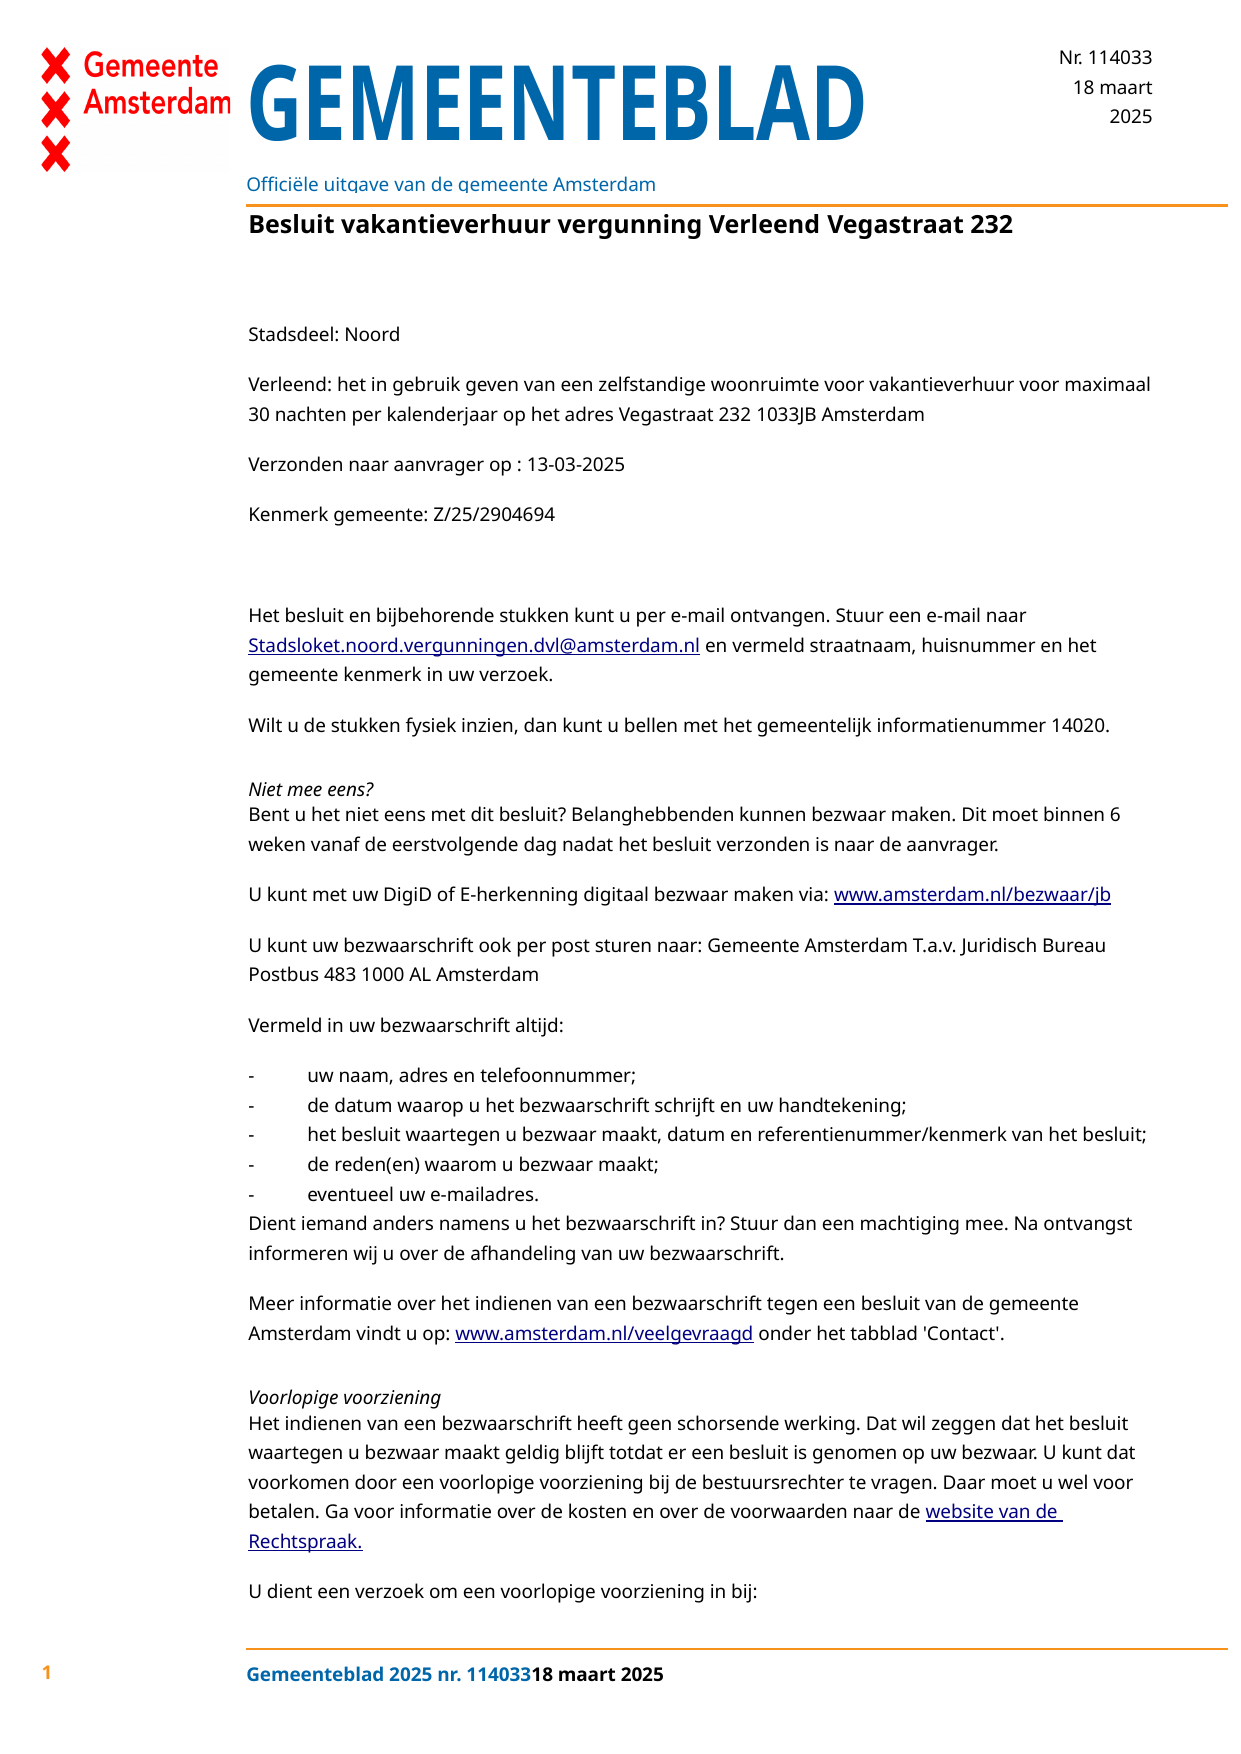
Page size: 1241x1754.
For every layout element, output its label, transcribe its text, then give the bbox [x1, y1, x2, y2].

text Dient iemand anders namens u het bezwaarschrift in? Stuur dan een machtiging mee. Na ontvangst informeren wij u over de afhandeling van uw bezwaarschrift. [248, 1210, 1152, 1266]
text Kenmerk gemeente: Z/25/2904694 [248, 502, 1152, 527]
text Besluit vakantieverhuur vergunning Verleend Vegastraat 232 [248, 207, 1152, 241]
text Verzonden naar aanvrager op : 13-03-2025 [248, 451, 1152, 477]
text Voorlopige voorziening [248, 1384, 1152, 1410]
list eventueel uw e-mailadres. [248, 1181, 1152, 1207]
text U kunt met uw DigiD of E-herkenning digitaal bezwaar maken via: www.amsterdam.nl/bezwaar/jb [248, 882, 1152, 907]
text Het indienen van een bezwaarschrift heeft geen schorsende werking. Dat wil zeggen dat het besluit waartegen u bezwaar maakt geldig blijft totdat er een besluit is genomen op uw bezwaar. U kunt dat voorkomen door een voorlopige voorziening bij de bestuursrechter te vragen. Daar moet u wel voor betalen. Ga voor informatie over de kosten en over de voorwaarden naar de website van de Rechtspraak. [248, 1410, 1152, 1554]
text Bent u het niet eens met dit besluit? Belanghebbenden kunnen bezwaar maken. Dit moet binnen 6 weken vanaf de eerstvolgende dag nadat het besluit verzonden is naar de aanvrager. [248, 802, 1152, 857]
text Niet mee eens? [248, 776, 1152, 802]
picture [41, 47, 231, 172]
text U kunt uw bezwaarschrift ook per post sturen naar: Gemeente Amsterdam T.a.v. Juridisch Bureau Postbus 483 1000 AL Amsterdam [248, 932, 1152, 987]
list het besluit waartegen u bezwaar maakt, datum en referentienummer/kenmerk van het besluit; [248, 1122, 1152, 1147]
list de reden(en) waarom u bezwaar maakt; [248, 1151, 1152, 1177]
list de datum waarop u het bezwaarschrift schrijft en uw handtekening; [248, 1092, 1152, 1118]
text Wilt u de stukken fysiek inzien, dan kunt u bellen met het gemeentelijk informatienummer 14020. [248, 712, 1152, 738]
text Meer informatie over het indienen van een bezwaarschrift tegen een besluit van de gemeente Amsterdam vindt u op: www.amsterdam.nl/veelgevraagd onder het tabblad 'Contact'. [248, 1290, 1152, 1346]
list uw naam, adres en telefoonnummer; [248, 1062, 1152, 1088]
text Het besluit en bijbehorende stukken kunt u per e-mail ontvangen. Stuur een e-mail naar Stadsloket.noord.vergunningen.dvl@amsterdam.nl en vermeld straatnaam, huisnummer en het gemeente kenmerk in uw verzoek. [248, 602, 1152, 687]
text Vermeld in uw bezwaarschrift altijd: [248, 1012, 1152, 1038]
text Verleend: het in gebruik geven van een zelfstandige woonruimte voor vakantieverhuur voor maximaal 30 nachten per kalenderjaar op het adres Vegastraat 232 1033JB Amsterdam [248, 371, 1152, 426]
text Stadsdeel: Noord [248, 321, 1152, 346]
text U dient een verzoek om een voorlopige voorziening in bij: [248, 1578, 1152, 1604]
